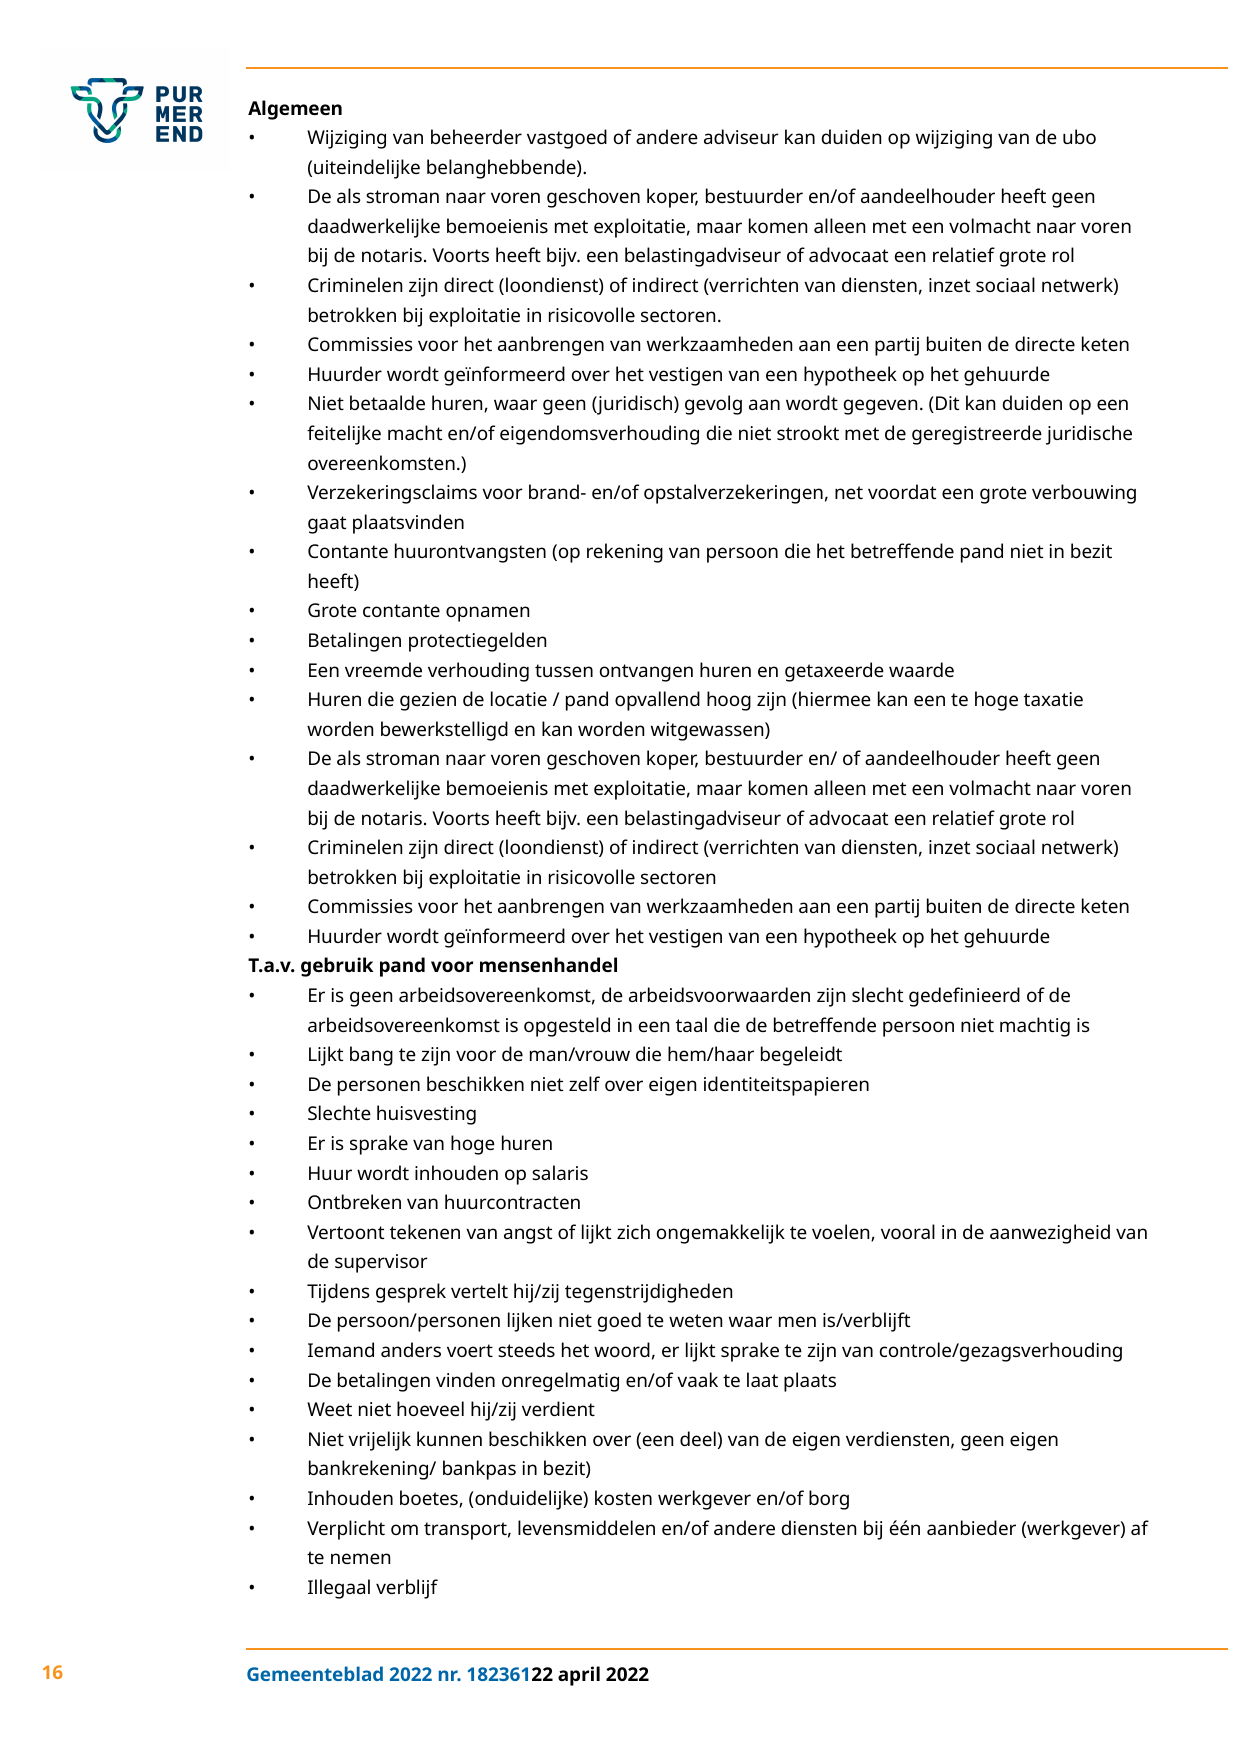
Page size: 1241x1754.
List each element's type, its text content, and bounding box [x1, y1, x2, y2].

list Lijkt bang te zijn voor de man/vrouw die hem/haar begeleidt [248, 1041, 1152, 1067]
text T.a.v. gebruik pand voor mensenhandel [248, 953, 1152, 978]
list Niet betaalde huren, waar geen (juridisch) gevolg aan wordt gegeven. (Dit kan duiden op een feitelijke macht en/of eigendomsverhouding die niet strookt met de geregistreerde juridische overeenkomsten.) [248, 391, 1152, 476]
list Contante huurontvangsten (op rekening van persoon die het betreffende pand niet in bezit heeft) [248, 538, 1152, 594]
list Commissies voor het aanbrengen van werkzaamheden aan een partij buiten de directe keten [248, 893, 1152, 919]
list Slechte huisvesting [248, 1101, 1152, 1126]
list Ontbreken van huurcontracten [248, 1189, 1152, 1215]
list Huur wordt inhouden op salaris [248, 1160, 1152, 1186]
list Weet niet hoeveel hij/zij verdient [248, 1396, 1152, 1422]
text Algemeen [248, 95, 1152, 121]
list Verplicht om transport, levensmiddelen en/of andere diensten bij één aanbieder (werkgever) af te nemen [248, 1515, 1152, 1570]
list Niet vrijelijk kunnen beschikken over (een deel) van de eigen verdiensten, geen eigen bankrekening/ bankpas in bezit) [248, 1426, 1152, 1481]
list Commissies voor het aanbrengen van werkzaamheden aan een partij buiten de directe keten [248, 331, 1152, 357]
list Tijdens gesprek vertelt hij/zij tegenstrijdigheden [248, 1278, 1152, 1304]
list Huurder wordt geïnformeerd over het vestigen van een hypotheek op het gehuurde [248, 361, 1152, 387]
list Vertoont tekenen van angst of lijkt zich ongemakkelijk te voelen, vooral in de aanwezigheid van de supervisor [248, 1219, 1152, 1274]
list De betalingen vinden onregelmatig en/of vaak te laat plaats [248, 1367, 1152, 1393]
list Wijziging van beheerder vastgoed of andere adviseur kan duiden op wijziging van de ubo (uiteindelijke belanghebbende). [248, 124, 1152, 180]
list Er is sprake van hoge huren [248, 1130, 1152, 1156]
list Iemand anders voert steeds het woord, er lijkt sprake te zijn van controle/gezagsverhouding [248, 1337, 1152, 1363]
list De als stroman naar voren geschoven koper, bestuurder en/of aandeelhouder heeft geen daadwerkelijke bemoeienis met exploitatie, maar komen alleen met een volmacht naar voren bij de notaris. Voorts heeft bijv. een belastingadviseur of advocaat een relatief grote rol [248, 183, 1152, 268]
list Grote contante opnamen [248, 598, 1152, 623]
picture [41, 47, 231, 172]
list Betalingen protectiegelden [248, 627, 1152, 653]
list De als stroman naar voren geschoven koper, bestuurder en/ of aandeelhouder heeft geen daadwerkelijke bemoeienis met exploitatie, maar komen alleen met een volmacht naar voren bij de notaris. Voorts heeft bijv. een belastingadviseur of advocaat een relatief grote rol [248, 746, 1152, 831]
list Criminelen zijn direct (loondienst) of indirect (verrichten van diensten, inzet sociaal netwerk) betrokken bij exploitatie in risicovolle sectoren. [248, 272, 1152, 328]
list Er is geen arbeidsovereenkomst, de arbeidsvoorwaarden zijn slecht gedefinieerd of de arbeidsovereenkomst is opgesteld in een taal die de betreffende persoon niet machtig is [248, 982, 1152, 1038]
list De personen beschikken niet zelf over eigen identiteitspapieren [248, 1071, 1152, 1097]
list De persoon/personen lijken niet goed te weten waar men is/verblijft [248, 1308, 1152, 1333]
list Inhouden boetes, (onduidelijke) kosten werkgever en/of borg [248, 1485, 1152, 1511]
list Verzekeringsclaims voor brand- en/of opstalverzekeringen, net voordat een grote verbouwing gaat plaatsvinden [248, 479, 1152, 535]
list Criminelen zijn direct (loondienst) of indirect (verrichten van diensten, inzet sociaal netwerk) betrokken bij exploitatie in risicovolle sectoren [248, 834, 1152, 890]
list Huurder wordt geïnformeerd over het vestigen van een hypotheek op het gehuurde [248, 923, 1152, 949]
list Een vreemde verhouding tussen ontvangen huren en getaxeerde waarde [248, 657, 1152, 683]
list Huren die gezien de locatie / pand opvallend hoog zijn (hiermee kan een te hoge taxatie worden bewerkstelligd en kan worden witgewassen) [248, 686, 1152, 742]
list Illegaal verblijf [248, 1574, 1152, 1600]
